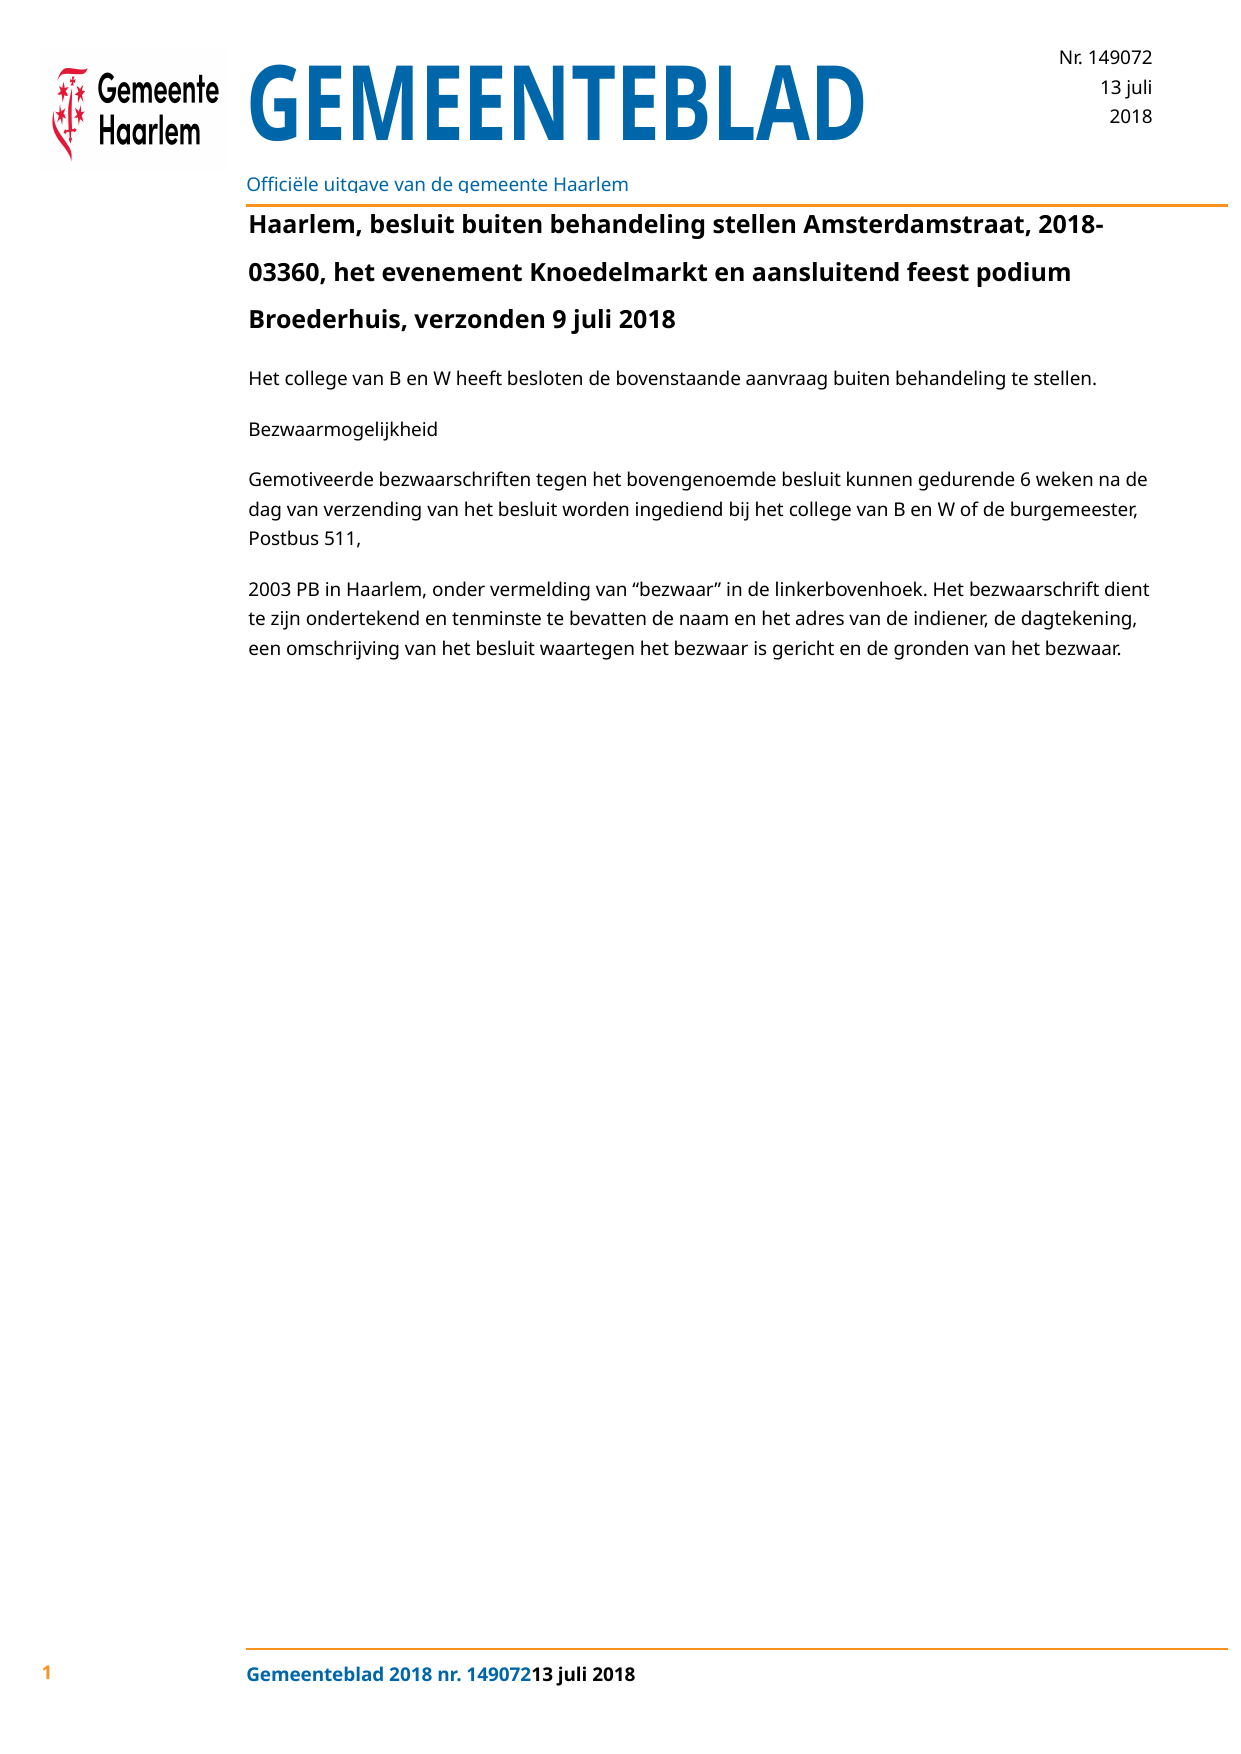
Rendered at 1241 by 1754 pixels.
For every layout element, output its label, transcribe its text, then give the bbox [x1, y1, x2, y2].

text Bezwaarmogelijkheid [248, 416, 1152, 442]
text Haarlem, besluit buiten behandeling stellen Amsterdamstraat, 2018-03360, het evenement Knoedelmarkt en aansluitend feest podium Broederhuis, verzonden 9 juli 2018 [248, 207, 1152, 336]
text 2003 PB in Haarlem, onder vermelding van “bezwaar” in de linkerbovenhoek. Het bezwaarschrift dient te zijn ondertekend en tenminste te bevatten de naam en het adres van de indiener, de dagtekening, een omschrijving van het besluit waartegen het bezwaar is gericht en de gronden van het bezwaar. [248, 576, 1152, 661]
text Het college van B en W heeft besloten de bovenstaande aanvraag buiten behandeling te stellen. [248, 366, 1152, 391]
picture [41, 47, 231, 172]
text Gemotiveerde bezwaarschriften tegen het bovengenoemde besluit kunnen gedurende 6 weken na de dag van verzending van het besluit worden ingediend bij het college van B en W of de burgemeester, Postbus 511, [248, 466, 1152, 551]
